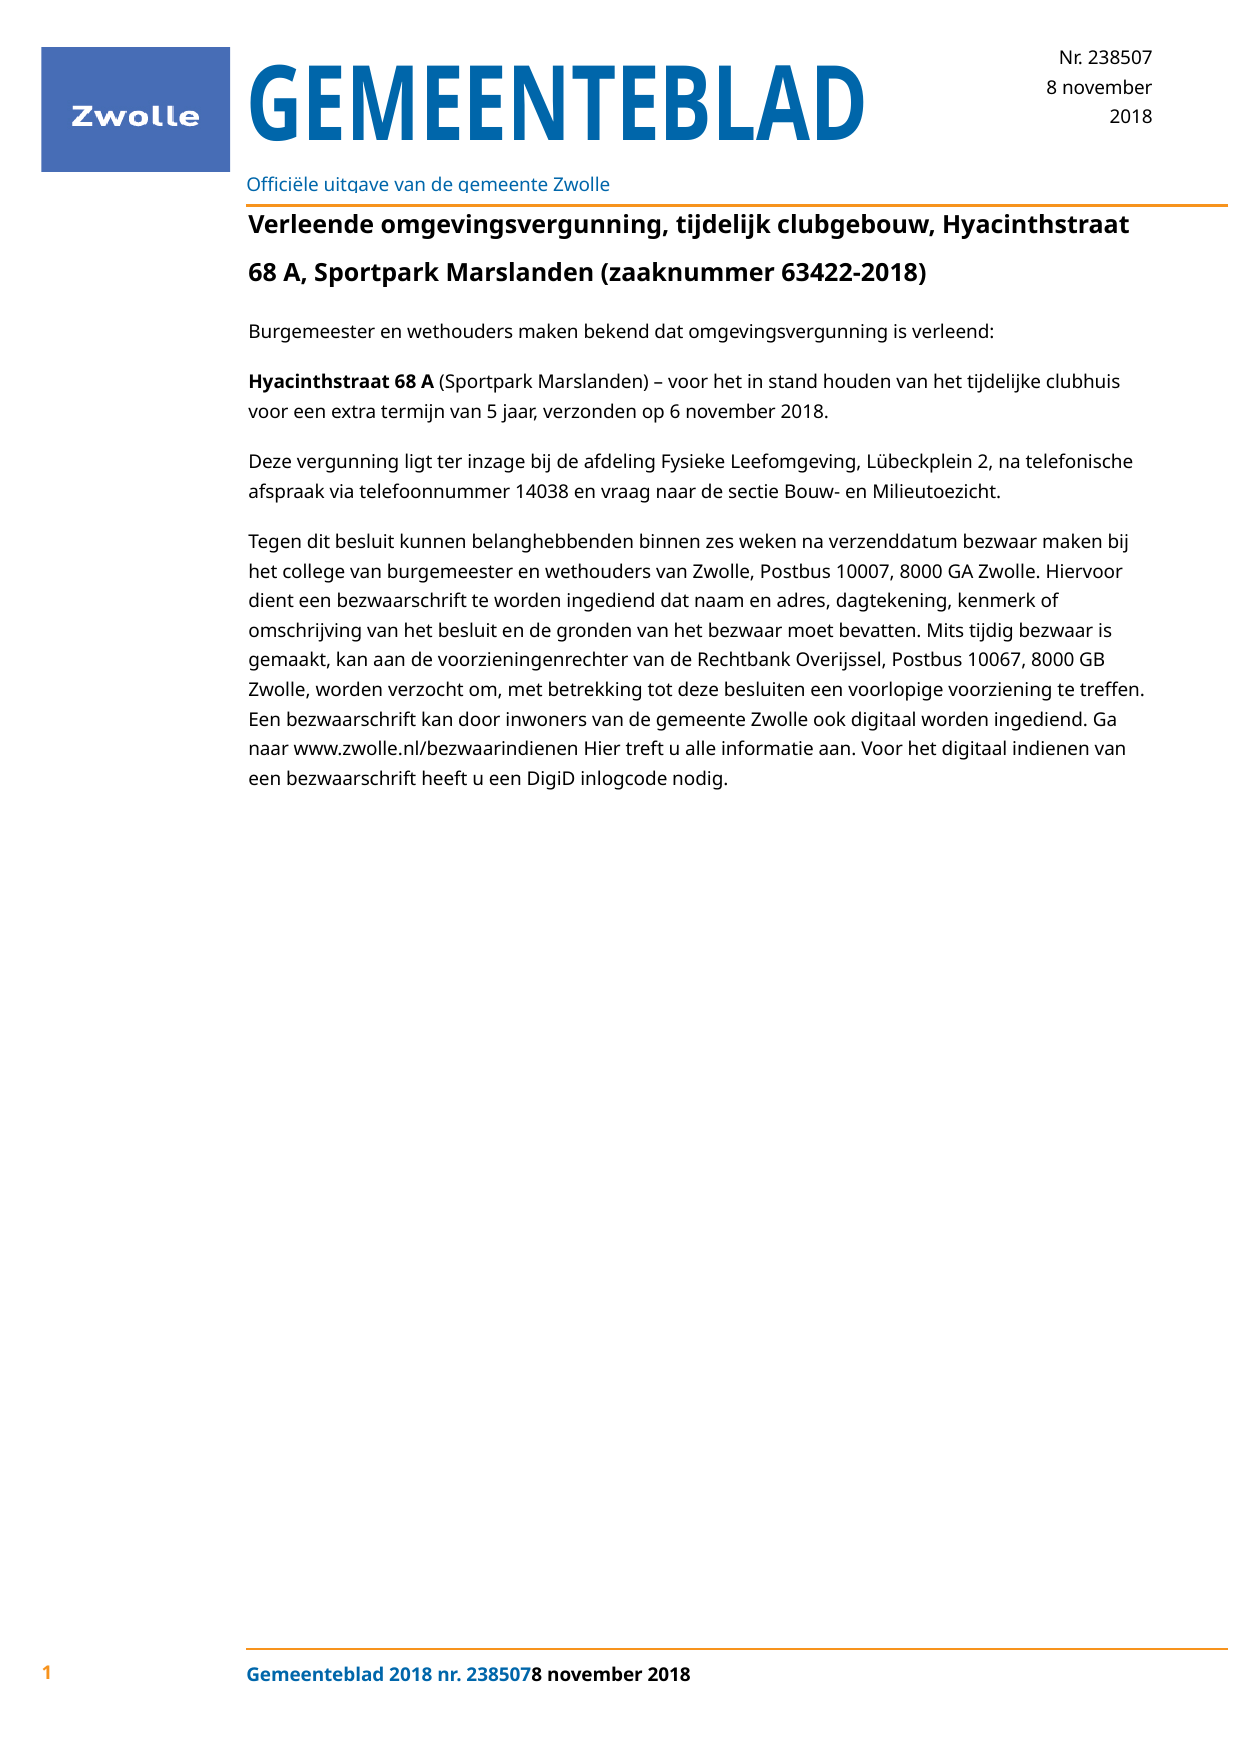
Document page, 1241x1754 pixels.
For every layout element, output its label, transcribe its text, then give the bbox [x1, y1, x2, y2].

picture [41, 47, 231, 172]
text Deze vergunning ligt ter inzage bij de afdeling Fysieke Leefomgeving, Lübeckplein 2, na telefonische afspraak via telefoonnummer 14038 en vraag naar de sectie Bouw- en Milieutoezicht. [248, 448, 1152, 504]
text Tegen dit besluit kunnen belanghebbenden binnen zes weken na verzenddatum bezwaar maken bij het college van burgemeester en wethouders van Zwolle, Postbus 10007, 8000 GA Zwolle. Hiervoor dient een bezwaarschrift te worden ingediend dat naam en adres, dagtekening, kenmerk of omschrijving van het besluit en de gronden van het bezwaar moet bevatten. Mits tijdig bezwaar is gemaakt, kan aan de voorzieningenrechter van de Rechtbank Overijssel, Postbus 10067, 8000 GB Zwolle, worden verzocht om, met betrekking tot deze besluiten een voorlopige voorziening te treffen. Een bezwaarschrift kan door inwoners van de gemeente Zwolle ook digitaal worden ingediend. Ga naar www.zwolle.nl/bezwaarindienen Hier treft u alle informatie aan. Voor het digitaal indienen van een bezwaarschrift heeft u een DigiD inlogcode nodig. [248, 528, 1152, 791]
text Hyacinthstraat 68 A (Sportpark Marslanden) – voor het in stand houden van het tijdelijke clubhuis voor een extra termijn van 5 jaar, verzonden op 6 november 2018. [248, 368, 1152, 424]
text Burgemeester en wethouders maken bekend dat omgevingsvergunning is verleend: [248, 318, 1152, 344]
text Verleende omgevingsvergunning, tijdelijk clubgebouw, Hyacinthstraat 68 A, Sportpark Marslanden (zaaknummer 63422-2018) [248, 207, 1152, 288]
